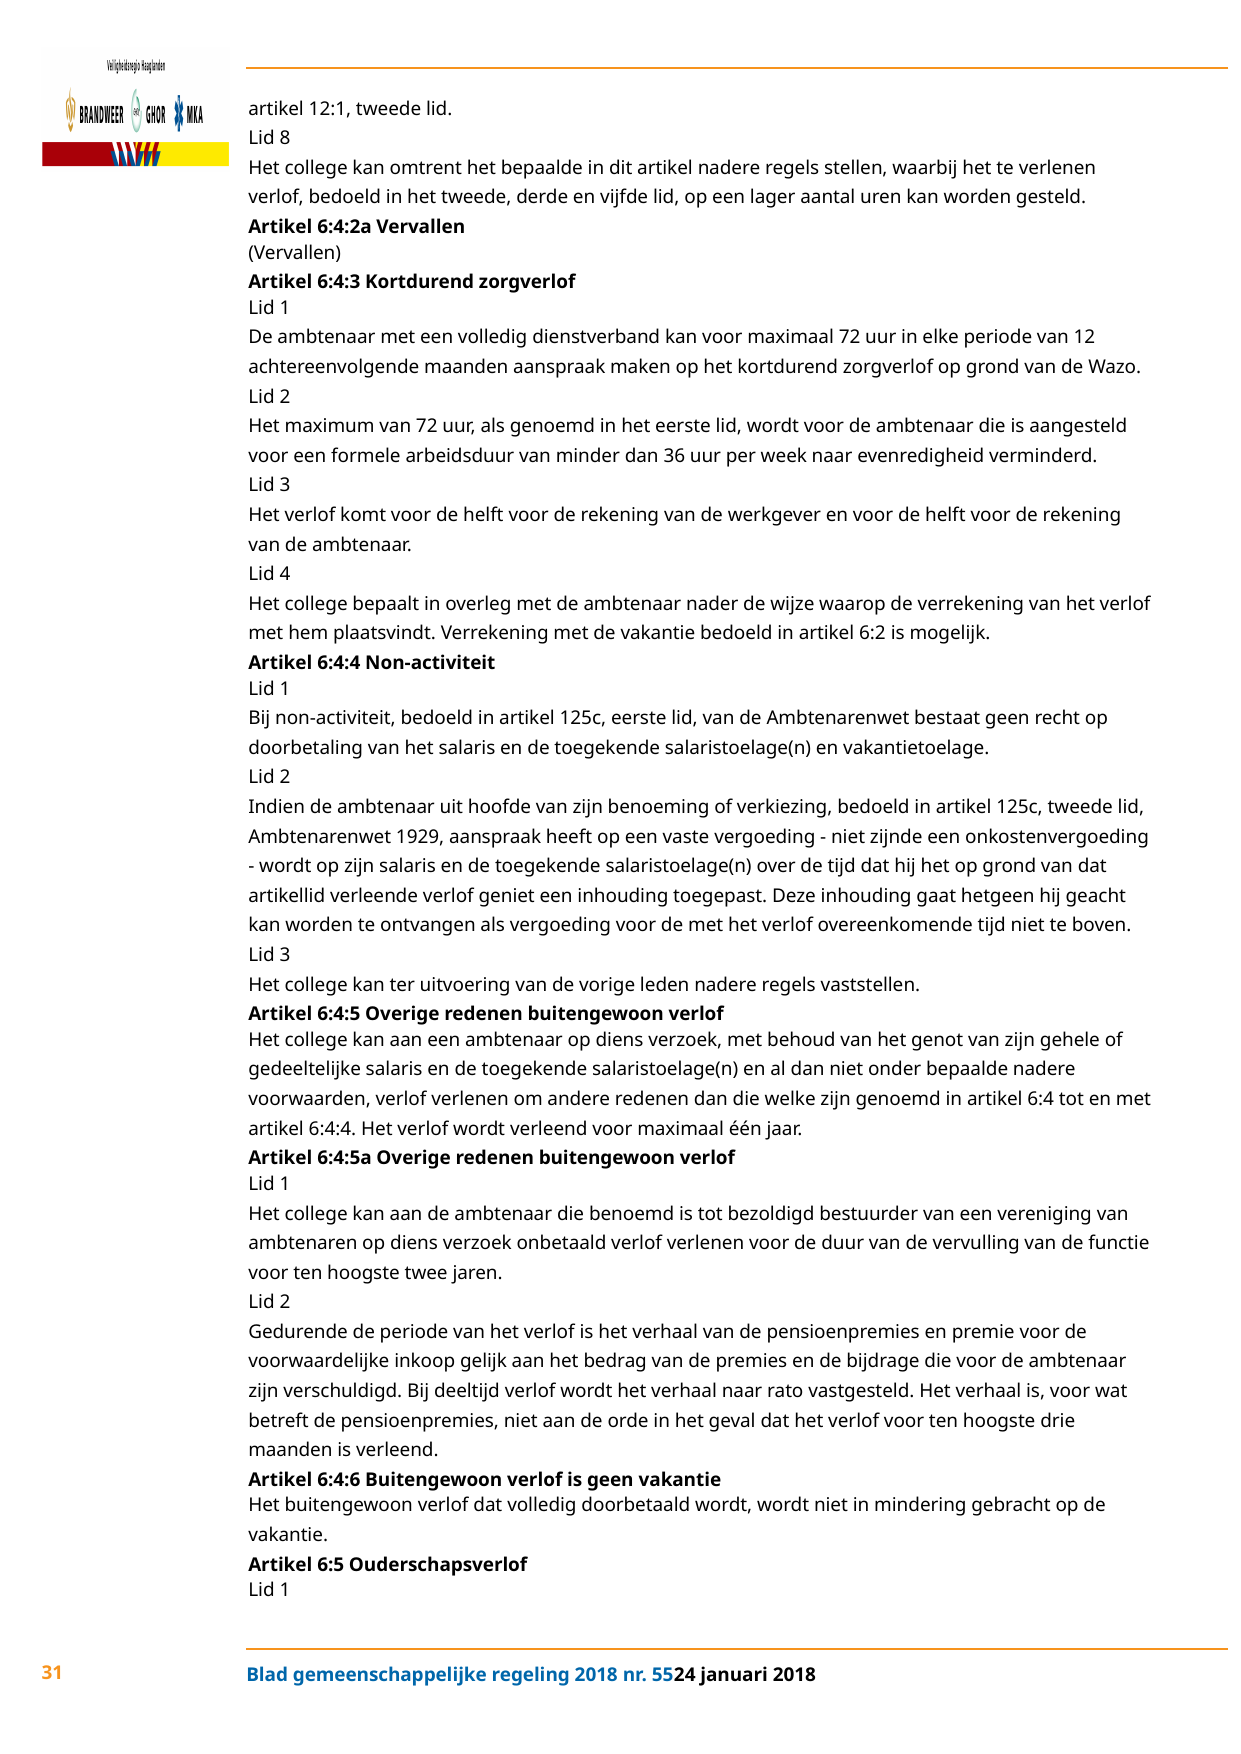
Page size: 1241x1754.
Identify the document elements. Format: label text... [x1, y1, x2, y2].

picture [41, 47, 231, 172]
text Gedurende de periode van het verlof is het verhaal van de pensioenpremies en premie voor de voorwaardelijke inkoop gelijk aan het bedrag van de premies en de bijdrage die voor de ambtenaar zijn verschuldigd. Bij deeltijd verlof wordt het verhaal naar rato vastgesteld. Het verhaal is, voor wat betreft de pensioenpremies, niet aan de orde in het geval dat het verlof voor ten hoogste drie maanden is verleend. [248, 1318, 1152, 1462]
text artikel 12:1, tweede lid. [248, 95, 1152, 121]
text Artikel 6:4:5 Overige redenen buitengewoon verlof [248, 1000, 1152, 1026]
text Lid 1 [248, 1577, 1152, 1602]
text Het maximum van 72 uur, als genoemd in het eerste lid, wordt voor de ambtenaar die is aangesteld voor een formele arbeidsduur van minder dan 36 uur per week naar evenredigheid verminderd. [248, 412, 1152, 468]
text Het college kan aan een ambtenaar op diens verzoek, met behoud van het genot van zijn gehele of gedeeltelijke salaris en de toegekende salaristoelage(n) en al dan niet onder bepaalde nadere voorwaarden, verlof verlenen om andere redenen dan die welke zijn genoemd in artikel 6:4 tot en met artikel 6:4:4. Het verlof wordt verleend voor maximaal één jaar. [248, 1026, 1152, 1141]
text Lid 8 [248, 124, 1152, 150]
text Het buitengewoon verlof dat volledig doorbetaald wordt, wordt niet in mindering gebracht op de vakantie. [248, 1492, 1152, 1547]
text (Vervallen) [248, 239, 1152, 264]
text Artikel 6:4:2a Vervallen [248, 213, 1152, 239]
text Artikel 6:4:3 Kortdurend zorgverlof [248, 268, 1152, 294]
text Bij non-activiteit, bedoeld in artikel 125c, eerste lid, van de Ambtenarenwet bestaat geen recht op doorbetaling van het salaris en de toegekende salaristoelage(n) en vakantietoelage. [248, 704, 1152, 760]
text Artikel 6:5 Ouderschapsverlof [248, 1551, 1152, 1577]
text Lid 1 [248, 1170, 1152, 1196]
text Artikel 6:4:4 Non-activiteit [248, 649, 1152, 675]
text De ambtenaar met een volledig dienstverband kan voor maximaal 72 uur in elke periode van 12 achtereenvolgende maanden aanspraak maken op het kortdurend zorgverlof op grond van de Wazo. [248, 324, 1152, 379]
text Indien de ambtenaar uit hoofde van zijn benoeming of verkiezing, bedoeld in artikel 125c, tweede lid, Ambtenarenwet 1929, aanspraak heeft op een vaste vergoeding - niet zijnde een onkostenvergoeding - wordt op zijn salaris en de toegekende salaristoelage(n) over de tijd dat hij het op grond van dat artikellid verleende verlof geniet een inhouding toegepast. Deze inhouding gaat hetgeen hij geacht kan worden te ontvangen als vergoeding voor de met het verlof overeenkomende tijd niet te boven. [248, 793, 1152, 937]
text Het college kan ter uitvoering van de vorige leden nadere regels vaststellen. [248, 971, 1152, 996]
text Lid 2 [248, 383, 1152, 409]
text Lid 2 [248, 1288, 1152, 1314]
text Lid 3 [248, 472, 1152, 497]
text Het verlof komt voor de helft voor de rekening van de werkgever en voor de helft voor de rekening van de ambtenaar. [248, 501, 1152, 557]
text Lid 2 [248, 764, 1152, 789]
text Artikel 6:4:6 Buitengewoon verlof is geen vakantie [248, 1466, 1152, 1492]
text Lid 1 [248, 675, 1152, 701]
text Het college bepaalt in overleg met de ambtenaar nader de wijze waarop de verrekening van het verlof met hem plaatsvindt. Verrekening met de vakantie bedoeld in artikel 6:2 is mogelijk. [248, 590, 1152, 645]
text Het college kan omtrent het bepaalde in dit artikel nadere regels stellen, waarbij het te verlenen verlof, bedoeld in het tweede, derde en vijfde lid, op een lager aantal uren kan worden gesteld. [248, 154, 1152, 209]
text Lid 4 [248, 560, 1152, 586]
text Lid 1 [248, 294, 1152, 320]
text Lid 3 [248, 941, 1152, 967]
text Het college kan aan de ambtenaar die benoemd is tot bezoldigd bestuurder van een vereniging van ambtenaren op diens verzoek onbetaald verlof verlenen voor de duur van de vervulling van de functie voor ten hoogste twee jaren. [248, 1200, 1152, 1284]
text Artikel 6:4:5a Overige redenen buitengewoon verlof [248, 1144, 1152, 1170]
